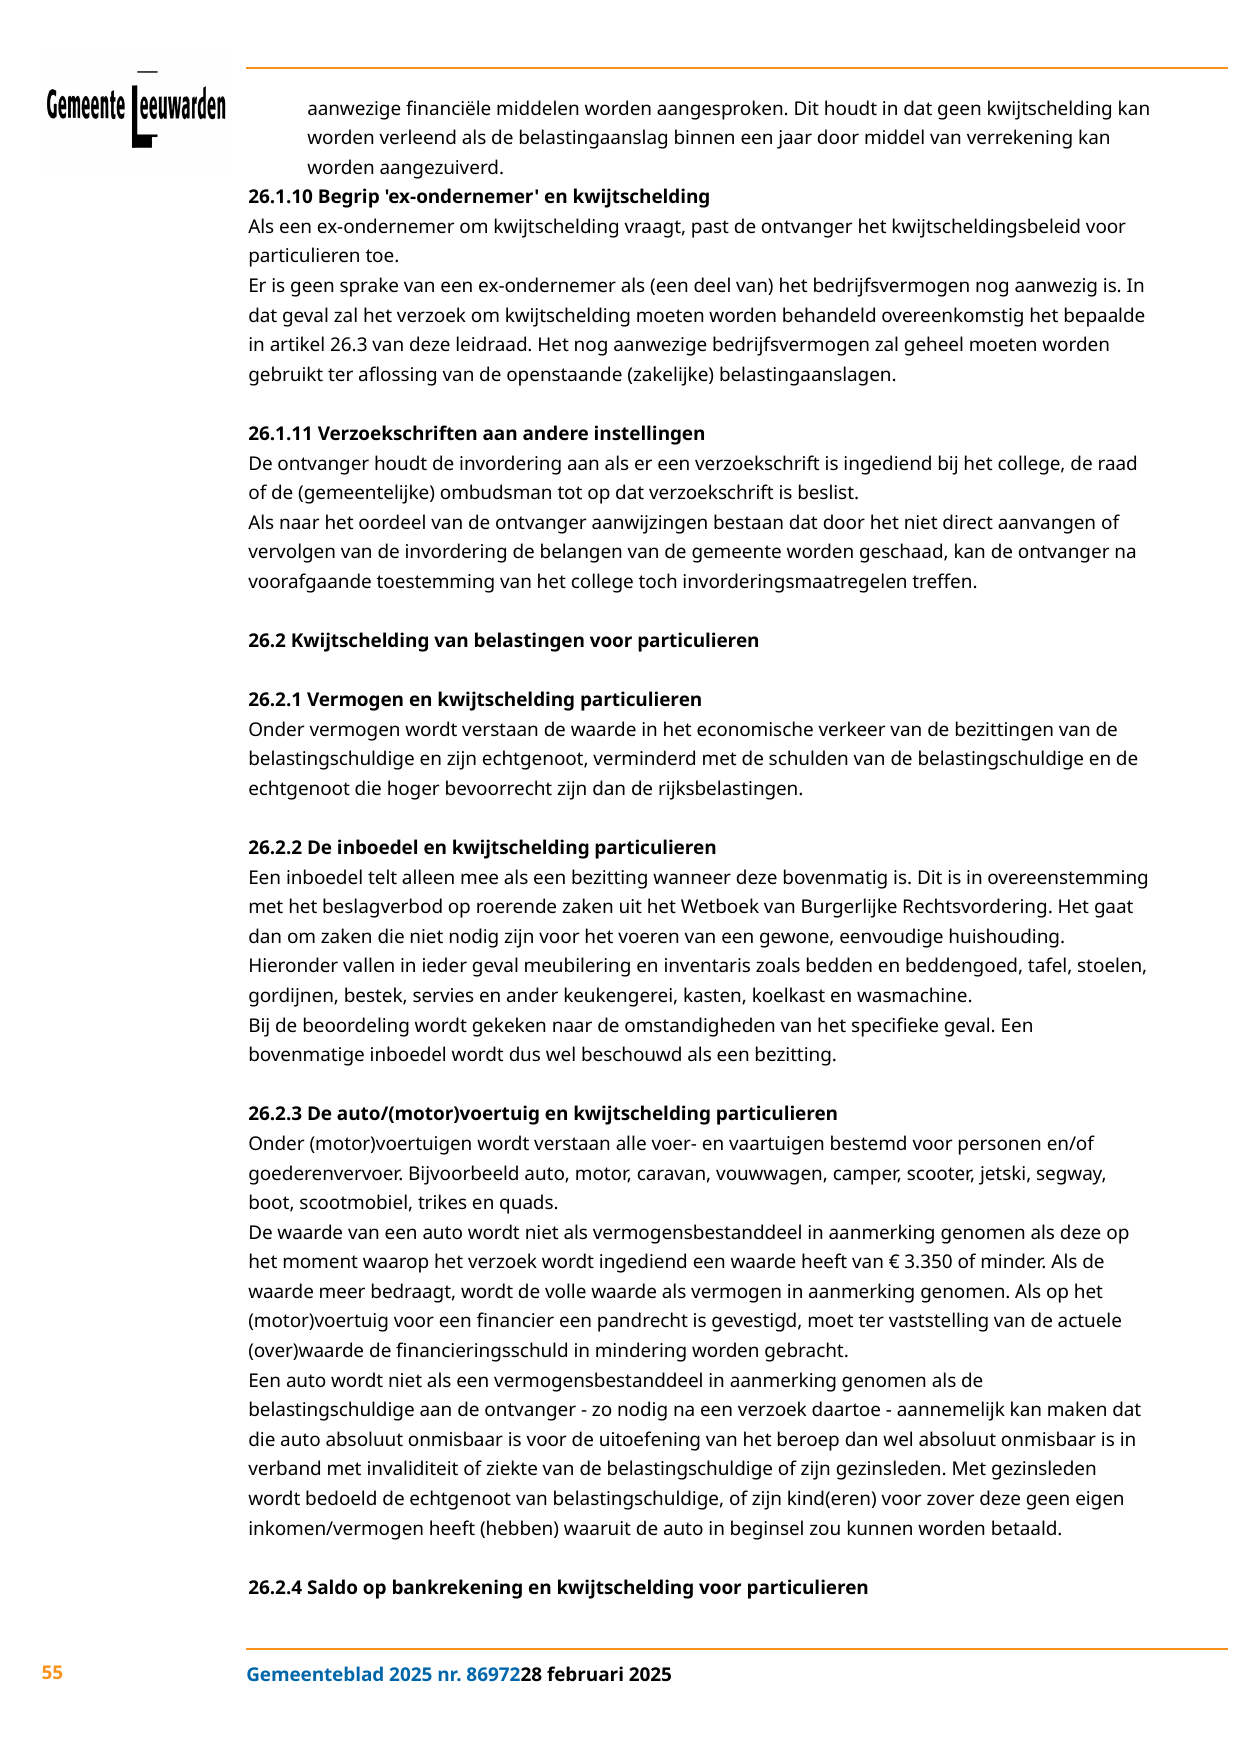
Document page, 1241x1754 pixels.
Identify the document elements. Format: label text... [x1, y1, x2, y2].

text 26.2.2 De inboedel en kwijtschelding particulieren [248, 834, 1152, 860]
text Er is geen sprake van een ex-ondernemer als (een deel van) het bedrijfsvermogen nog aanwezig is. In dat geval zal het verzoek om kwijtschelding moeten worden behandeld overeenkomstig het bepaalde in artikel 26.3 van deze leidraad. Het nog aanwezige bedrijfsvermogen zal geheel moeten worden gebruikt ter aflossing van de openstaande (zakelijke) belastingaanslagen. [248, 272, 1152, 387]
text 26.1.11 Verzoekschriften aan andere instellingen [248, 420, 1152, 446]
text Een auto wordt niet als een vermogensbestanddeel in aanmerking genomen als de belastingschuldige aan de ontvanger - zo nodig na een verzoek daartoe - aannemelijk kan maken dat die auto absoluut onmisbaar is voor de uitoefening van het beroep dan wel absoluut onmisbaar is in verband met invaliditeit of ziekte van de belastingschuldige of zijn gezinsleden. Met gezinsleden wordt bedoeld de echtgenoot van belastingschuldige, of zijn kind(eren) voor zover deze geen eigen inkomen/vermogen heeft (hebben) waaruit de auto in beginsel zou kunnen worden betaald. [248, 1367, 1152, 1541]
text 26.2.4 Saldo op bankrekening en kwijtschelding voor particulieren [248, 1574, 1152, 1600]
text 26.2.1 Vermogen en kwijtschelding particulieren [248, 686, 1152, 712]
text 26.2.3 De auto/(motor)voertuig en kwijtschelding particulieren [248, 1101, 1152, 1126]
picture [41, 47, 231, 172]
text 26.2 Kwijtschelding van belastingen voor particulieren [248, 627, 1152, 653]
text Onder (motor)voertuigen wordt verstaan alle voer- en vaartuigen bestemd voor personen en/of goederenvervoer. Bijvoorbeeld auto, motor, caravan, vouwwagen, camper, scooter, jetski, segway, boot, scootmobiel, trikes en quads. [248, 1130, 1152, 1215]
text De ontvanger houdt de invordering aan als er een verzoekschrift is ingediend bij het college, de raad of de (gemeentelijke) ombudsman tot op dat verzoekschrift is beslist. [248, 450, 1152, 505]
text Als naar het oordeel van de ontvanger aanwijzingen bestaan dat door het niet direct aanvangen of vervolgen van de invordering de belangen van de gemeente worden geschaad, kan de ontvanger na voorafgaande toestemming van het college toch invorderingsmaatregelen treffen. [248, 509, 1152, 594]
text 26.1.10 Begrip 'ex-ondernemer' en kwijtschelding [248, 183, 1152, 209]
text Een inboedel telt alleen mee als een bezitting wanneer deze bovenmatig is. Dit is in overeenstemming met het beslagverbod op roerende zaken uit het Wetboek van Burgerlijke Rechtsvordering. Het gaat dan om zaken die niet nodig zijn voor het voeren van een gewone, eenvoudige huishouding. Hieronder vallen in ieder geval meubilering en inventaris zoals bedden en beddengoed, tafel, stoelen, gordijnen, bestek, servies en ander keukengerei, kasten, koelkast en wasmachine. [248, 864, 1152, 1008]
text Onder vermogen wordt verstaan de waarde in het economische verkeer van de bezittingen van de belastingschuldige en zijn echtgenoot, verminderd met de schulden van de belastingschuldige en de echtgenoot die hoger bevoorrecht zijn dan de rijksbelastingen. [248, 716, 1152, 801]
text Bij de beoordeling wordt gekeken naar de omstandigheden van het specifieke geval. Een bovenmatige inboedel wordt dus wel beschouwd als een bezitting. [248, 1012, 1152, 1067]
list aanwezige financiële middelen worden aangesproken. Dit houdt in dat geen kwijtschelding kan worden verleend als de belastingaanslag binnen een jaar door middel van verrekening kan worden aangezuiverd. [248, 95, 1152, 180]
text Als een ex-ondernemer om kwijtschelding vraagt, past de ontvanger het kwijtscheldingsbeleid voor particulieren toe. [248, 213, 1152, 268]
text De waarde van een auto wordt niet als vermogensbestanddeel in aanmerking genomen als deze op het moment waarop het verzoek wordt ingediend een waarde heeft van € 3.350 of minder. Als de waarde meer bedraagt, wordt de volle waarde als vermogen in aanmerking genomen. Als op het (motor)voertuig voor een financier een pandrecht is gevestigd, moet ter vaststelling van de actuele (over)waarde de financieringsschuld in mindering worden gebracht. [248, 1219, 1152, 1363]
